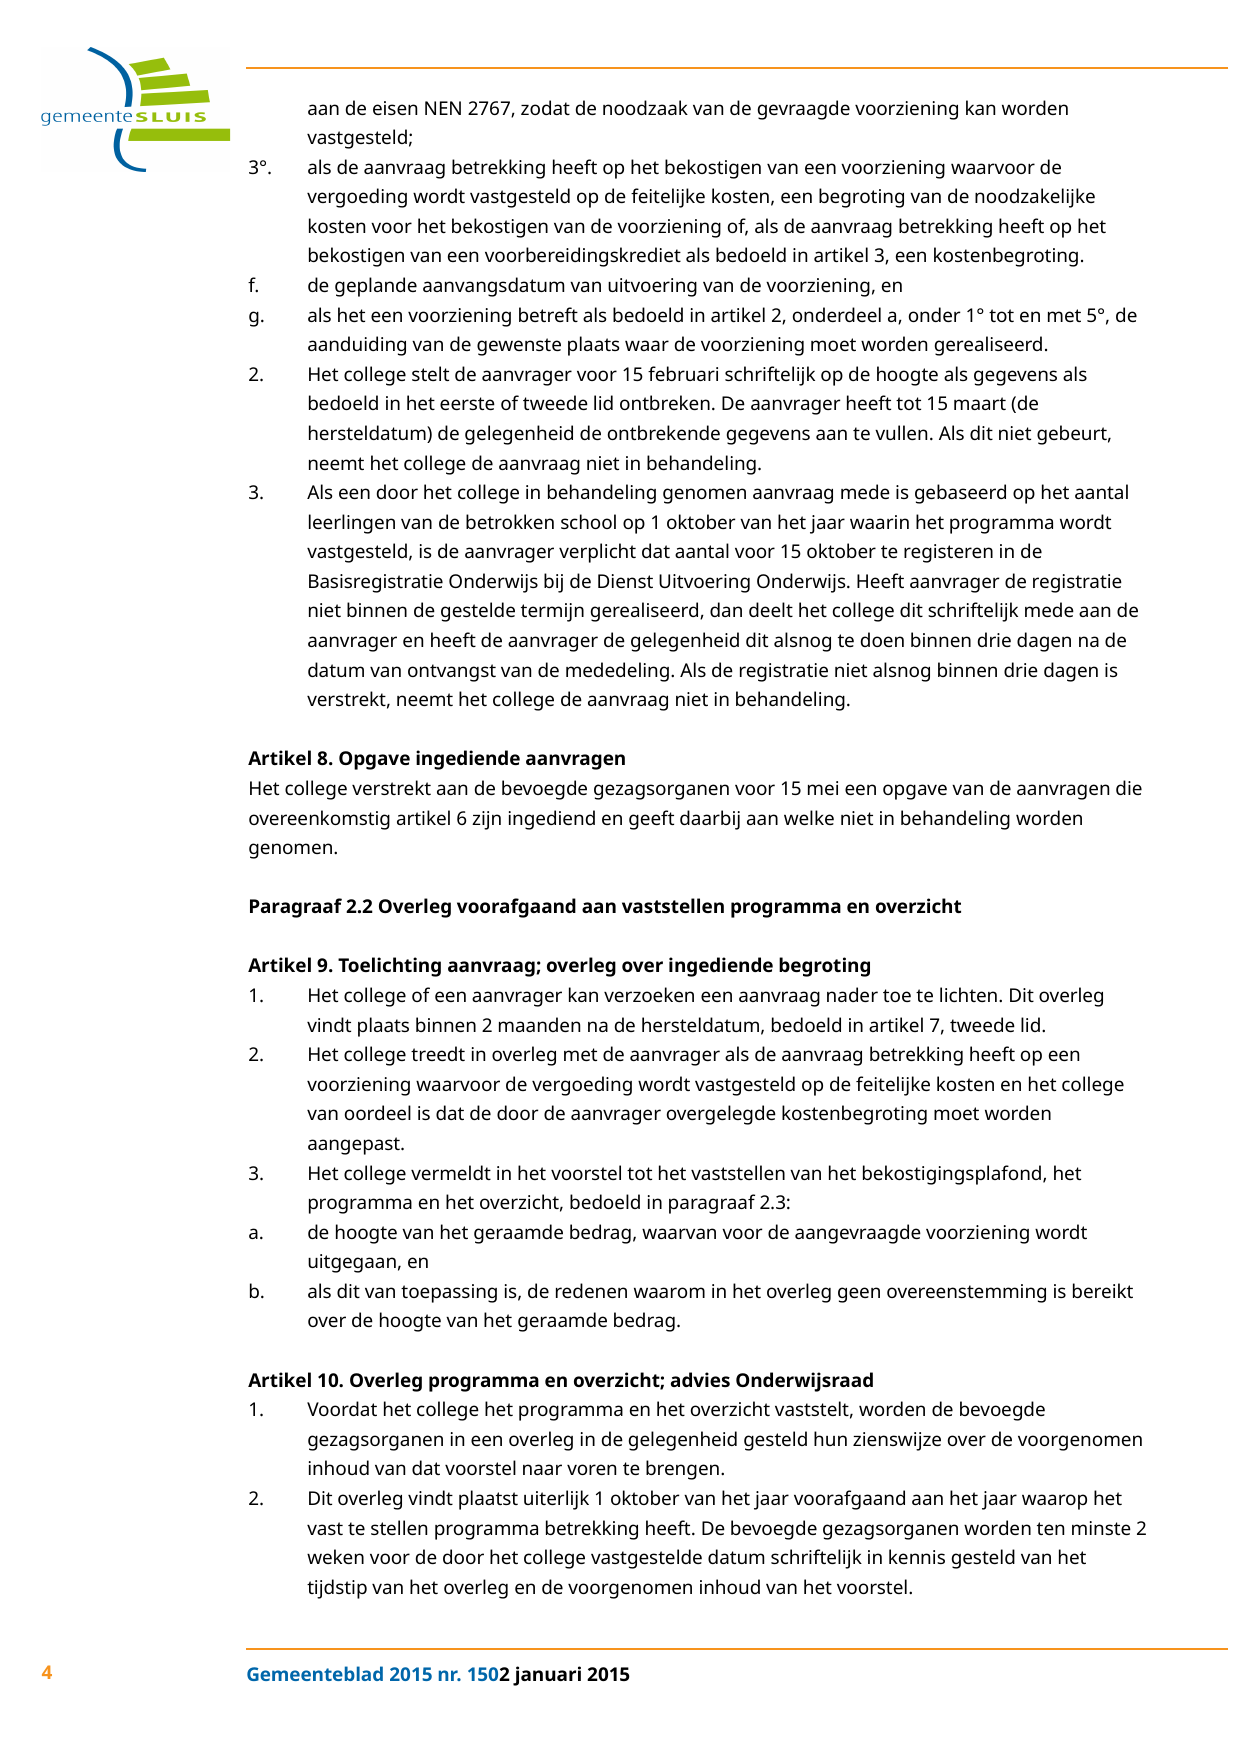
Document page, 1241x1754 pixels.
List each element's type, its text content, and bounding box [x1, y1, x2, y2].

text Het college verstrekt aan de bevoegde gezagsorganen voor 15 mei een opgave van de aanvragen die overeenkomstig artikel 6 zijn ingediend en geeft daarbij aan welke niet in behandeling worden genomen. [248, 775, 1152, 860]
list Het college treedt in overleg met de aanvrager als de aanvraag betrekking heeft op een voorziening waarvoor de vergoeding wordt vastgesteld op de feitelijke kosten en het college van oordeel is dat de door de aanvrager overgelegde kostenbegroting moet worden aangepast. [248, 1041, 1152, 1156]
list als dit van toepassing is, de redenen waarom in het overleg geen overeenstemming is bereikt over de hoogte van het geraamde bedrag. [248, 1278, 1152, 1333]
text Paragraaf 2.2 Overleg voorafgaand aan vaststellen programma en overzicht [248, 893, 1152, 919]
list de hoogte van het geraamde bedrag, waarvan voor de aangevraagde voorziening wordt uitgegaan, en [248, 1219, 1152, 1274]
list als het een voorziening betreft als bedoeld in artikel 2, onderdeel a, onder 1° tot en met 5°, de aanduiding van de gewenste plaats waar de voorziening moet worden gerealiseerd. [248, 302, 1152, 357]
list Het college vermeldt in het voorstel tot het vaststellen van het bekostigingsplafond, het programma en het overzicht, bedoeld in paragraaf 2.3: [248, 1160, 1152, 1215]
list als de aanvraag betrekking heeft op het bekostigen van een voorziening waarvoor de vergoeding wordt vastgesteld op de feitelijke kosten, een begroting van de noodzakelijke kosten voor het bekostigen van de voorziening of, als de aanvraag betrekking heeft op het bekostigen van een voorbereidingskrediet als bedoeld in artikel 3, een kostenbegroting. [248, 154, 1152, 268]
list Het college of een aanvrager kan verzoeken een aanvraag nader toe te lichten. Dit overleg vindt plaats binnen 2 maanden na de hersteldatum, bedoeld in artikel 7, tweede lid. [248, 982, 1152, 1038]
list de geplande aanvangsdatum van uitvoering van de voorziening, en [248, 272, 1152, 298]
list aan de eisen NEN 2767, zodat de noodzaak van de gevraagde voorziening kan worden vastgesteld; [248, 95, 1152, 150]
text Artikel 10. Overleg programma en overzicht; advies Onderwijsraad [248, 1367, 1152, 1393]
list Als een door het college in behandeling genomen aanvraag mede is gebaseerd op het aantal leerlingen van de betrokken school op 1 oktober van het jaar waarin het programma wordt vastgesteld, is de aanvrager verplicht dat aantal voor 15 oktober te registeren in de Basisregistratie Onderwijs bij de Dienst Uitvoering Onderwijs. Heeft aanvrager de registratie niet binnen de gestelde termijn gerealiseerd, dan deelt het college dit schriftelijk mede aan de aanvrager en heeft de aanvrager de gelegenheid dit alsnog te doen binnen drie dagen na de datum van ontvangst van de mededeling. Als de registratie niet alsnog binnen drie dagen is verstrekt, neemt het college de aanvraag niet in behandeling. [248, 479, 1152, 712]
picture [41, 47, 231, 172]
text Artikel 9. Toelichting aanvraag; overleg over ingediende begroting [248, 953, 1152, 978]
text Artikel 8. Opgave ingediende aanvragen [248, 746, 1152, 771]
list Dit overleg vindt plaatst uiterlijk 1 oktober van het jaar voorafgaand aan het jaar waarop het vast te stellen programma betrekking heeft. De bevoegde gezagsorganen worden ten minste 2 weken voor de door het college vastgestelde datum schriftelijk in kennis gesteld van het tijdstip van het overleg en de voorgenomen inhoud van het voorstel. [248, 1485, 1152, 1600]
list Het college stelt de aanvrager voor 15 februari schriftelijk op de hoogte als gegevens als bedoeld in het eerste of tweede lid ontbreken. De aanvrager heeft tot 15 maart (de hersteldatum) de gelegenheid de ontbrekende gegevens aan te vullen. Als dit niet gebeurt, neemt het college de aanvraag niet in behandeling. [248, 361, 1152, 476]
list Voordat het college het programma en het overzicht vaststelt, worden de bevoegde gezagsorganen in een overleg in de gelegenheid gesteld hun zienswijze over de voorgenomen inhoud van dat voorstel naar voren te brengen. [248, 1396, 1152, 1481]
